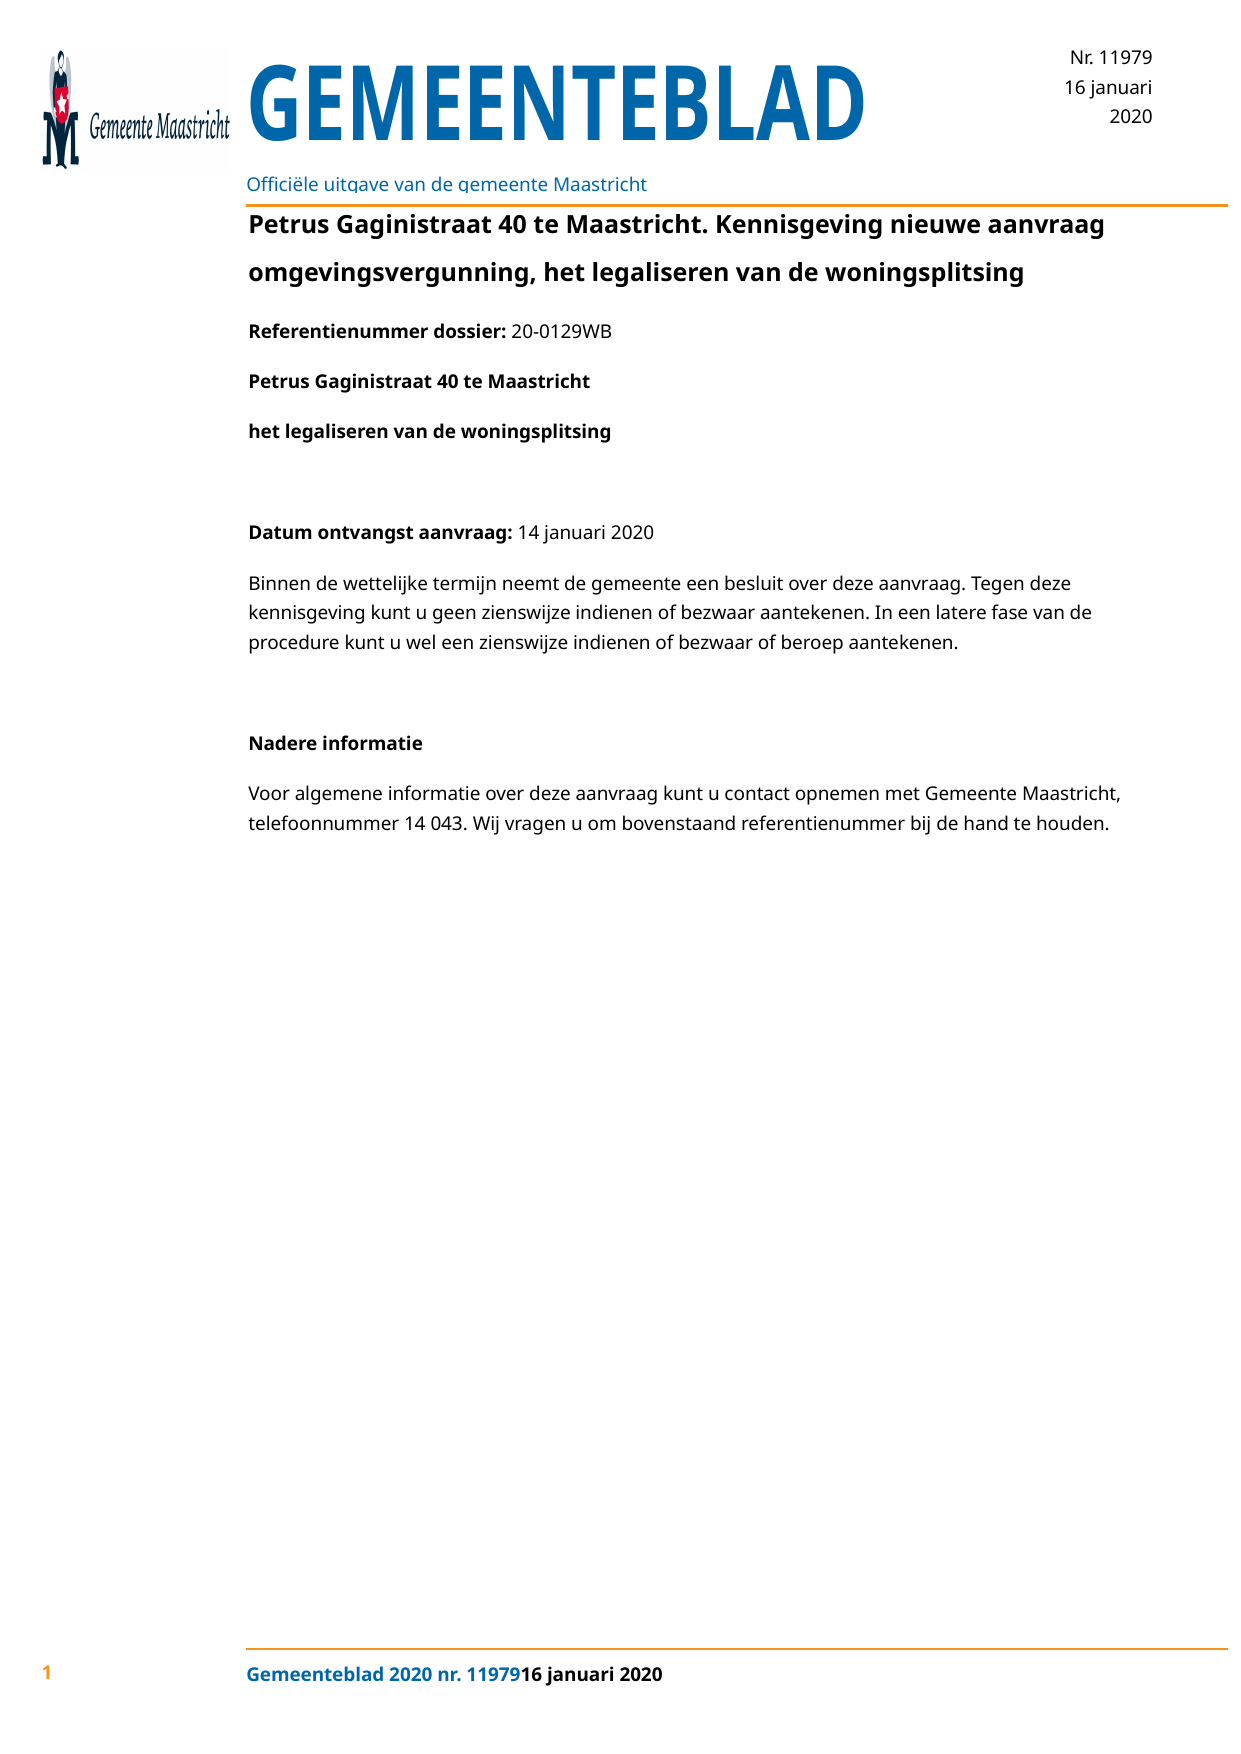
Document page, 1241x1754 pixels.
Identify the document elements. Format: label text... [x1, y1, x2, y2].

text Datum ontvangst aanvraag: 14 januari 2020 [248, 519, 1152, 545]
picture [41, 47, 231, 172]
text Binnen de wettelijke termijn neemt de gemeente een besluit over deze aanvraag. Tegen deze kennisgeving kunt u geen zienswijze indienen of bezwaar aantekenen. In een latere fase van de procedure kunt u wel een zienswijze indienen of bezwaar of beroep aantekenen. [248, 570, 1152, 655]
text Referentienummer dossier: 20-0129WB [248, 318, 1152, 344]
text Voor algemene informatie over deze aanvraag kunt u contact opnemen met Gemeente Maastricht, telefoonnummer 14 043. Wij vragen u om bovenstaand referentienummer bij de hand te houden. [248, 780, 1152, 836]
text het legaliseren van de woningsplitsing [248, 419, 1152, 444]
text Petrus Gaginistraat 40 te Maastricht. Kennisgeving nieuwe aanvraag omgevingsvergunning, het legaliseren van de woningsplitsing [248, 207, 1152, 288]
text Petrus Gaginistraat 40 te Maastricht [248, 368, 1152, 394]
text Nadere informatie [248, 730, 1152, 756]
